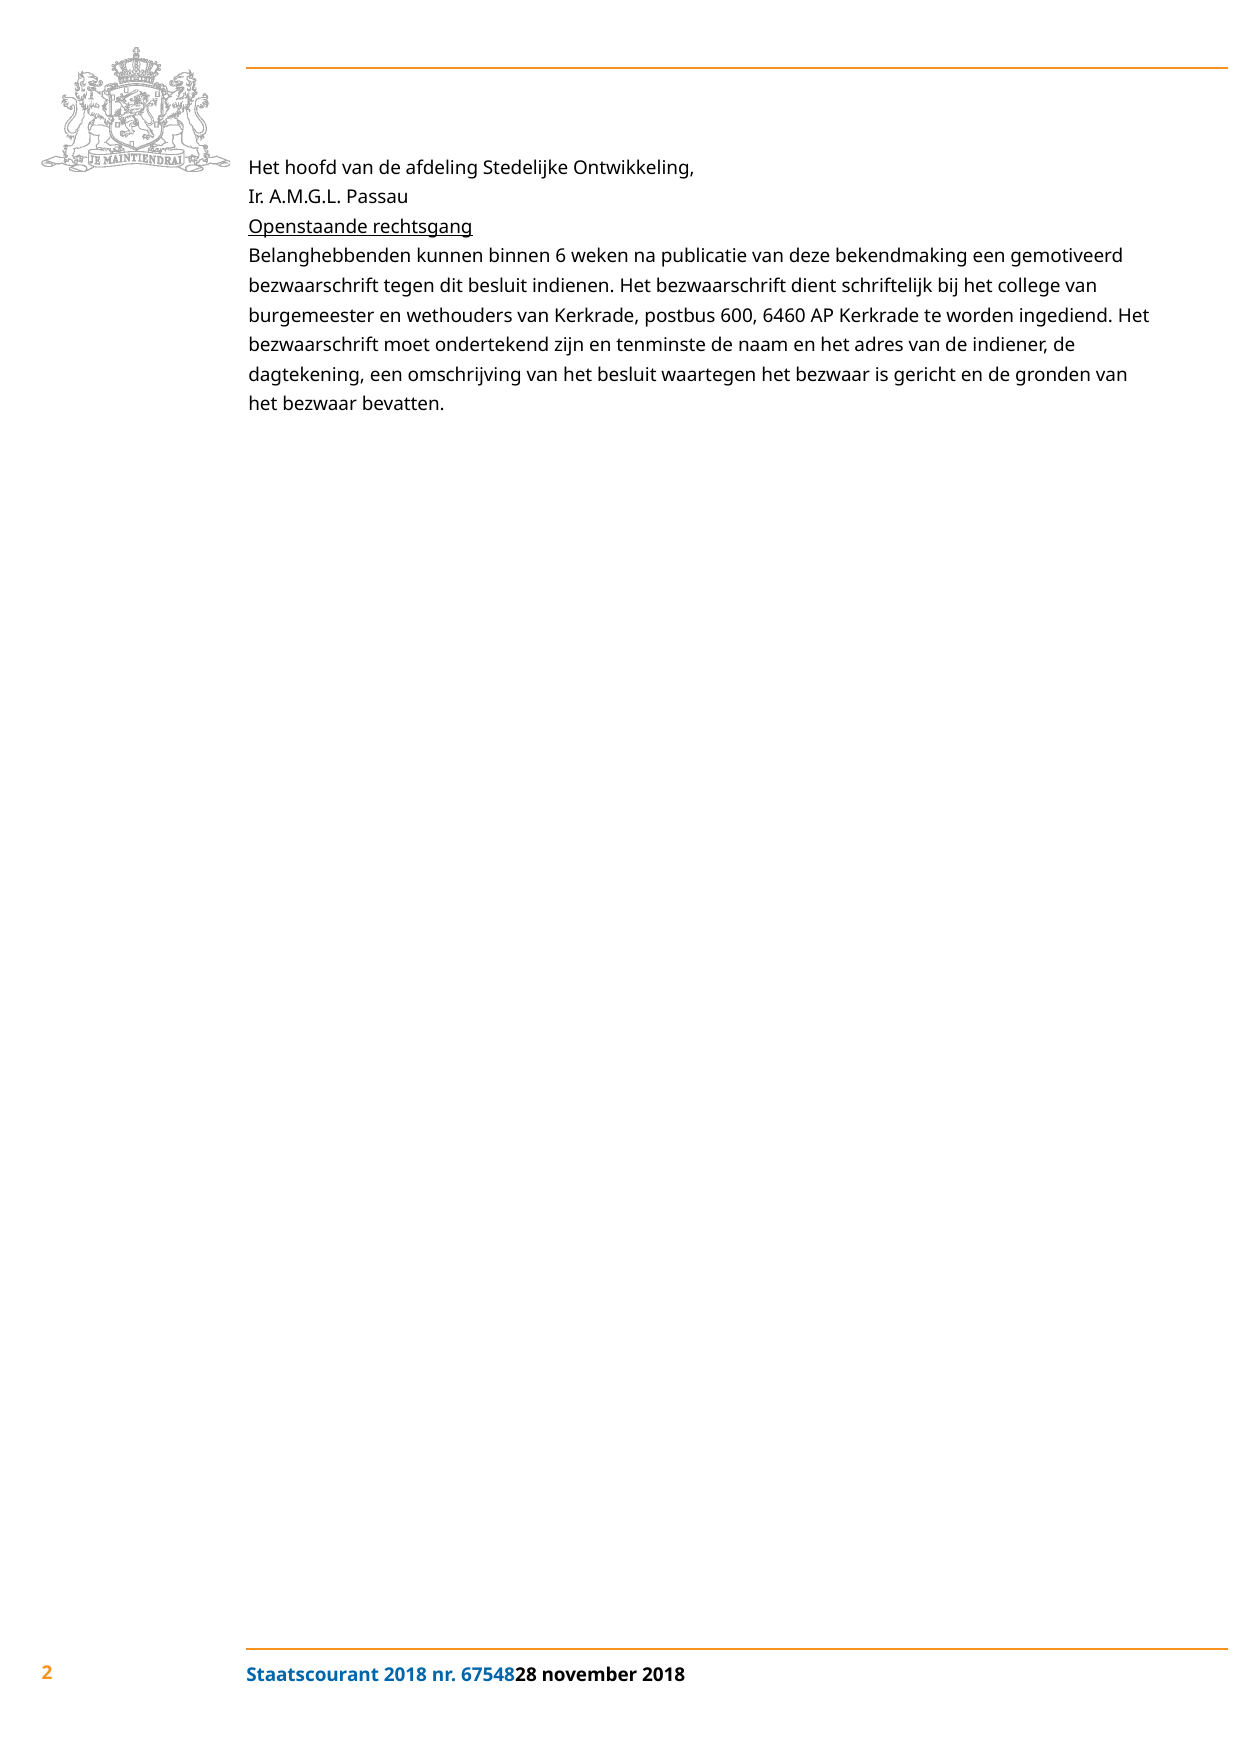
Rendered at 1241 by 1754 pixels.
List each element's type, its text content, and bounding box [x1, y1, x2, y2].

text Ir. A.M.G.L. Passau [248, 183, 1152, 209]
text Het hoofd van de afdeling Stedelijke Ontwikkeling, [248, 154, 1152, 180]
picture [41, 47, 231, 172]
text Belanghebbenden kunnen binnen 6 weken na publicatie van deze bekendmaking een gemotiveerd bezwaarschrift tegen dit besluit indienen. Het bezwaarschrift dient schriftelijk bij het college van burgemeester en wethouders van Kerkrade, postbus 600, 6460 AP Kerkrade te worden ingediend. Het bezwaarschrift moet ondertekend zijn en tenminste de naam en het adres van de indiener, de dagtekening, een omschrijving van het besluit waartegen het bezwaar is gericht en de gronden van het bezwaar bevatten. [248, 243, 1152, 416]
text Openstaande rechtsgang [248, 213, 1152, 239]
